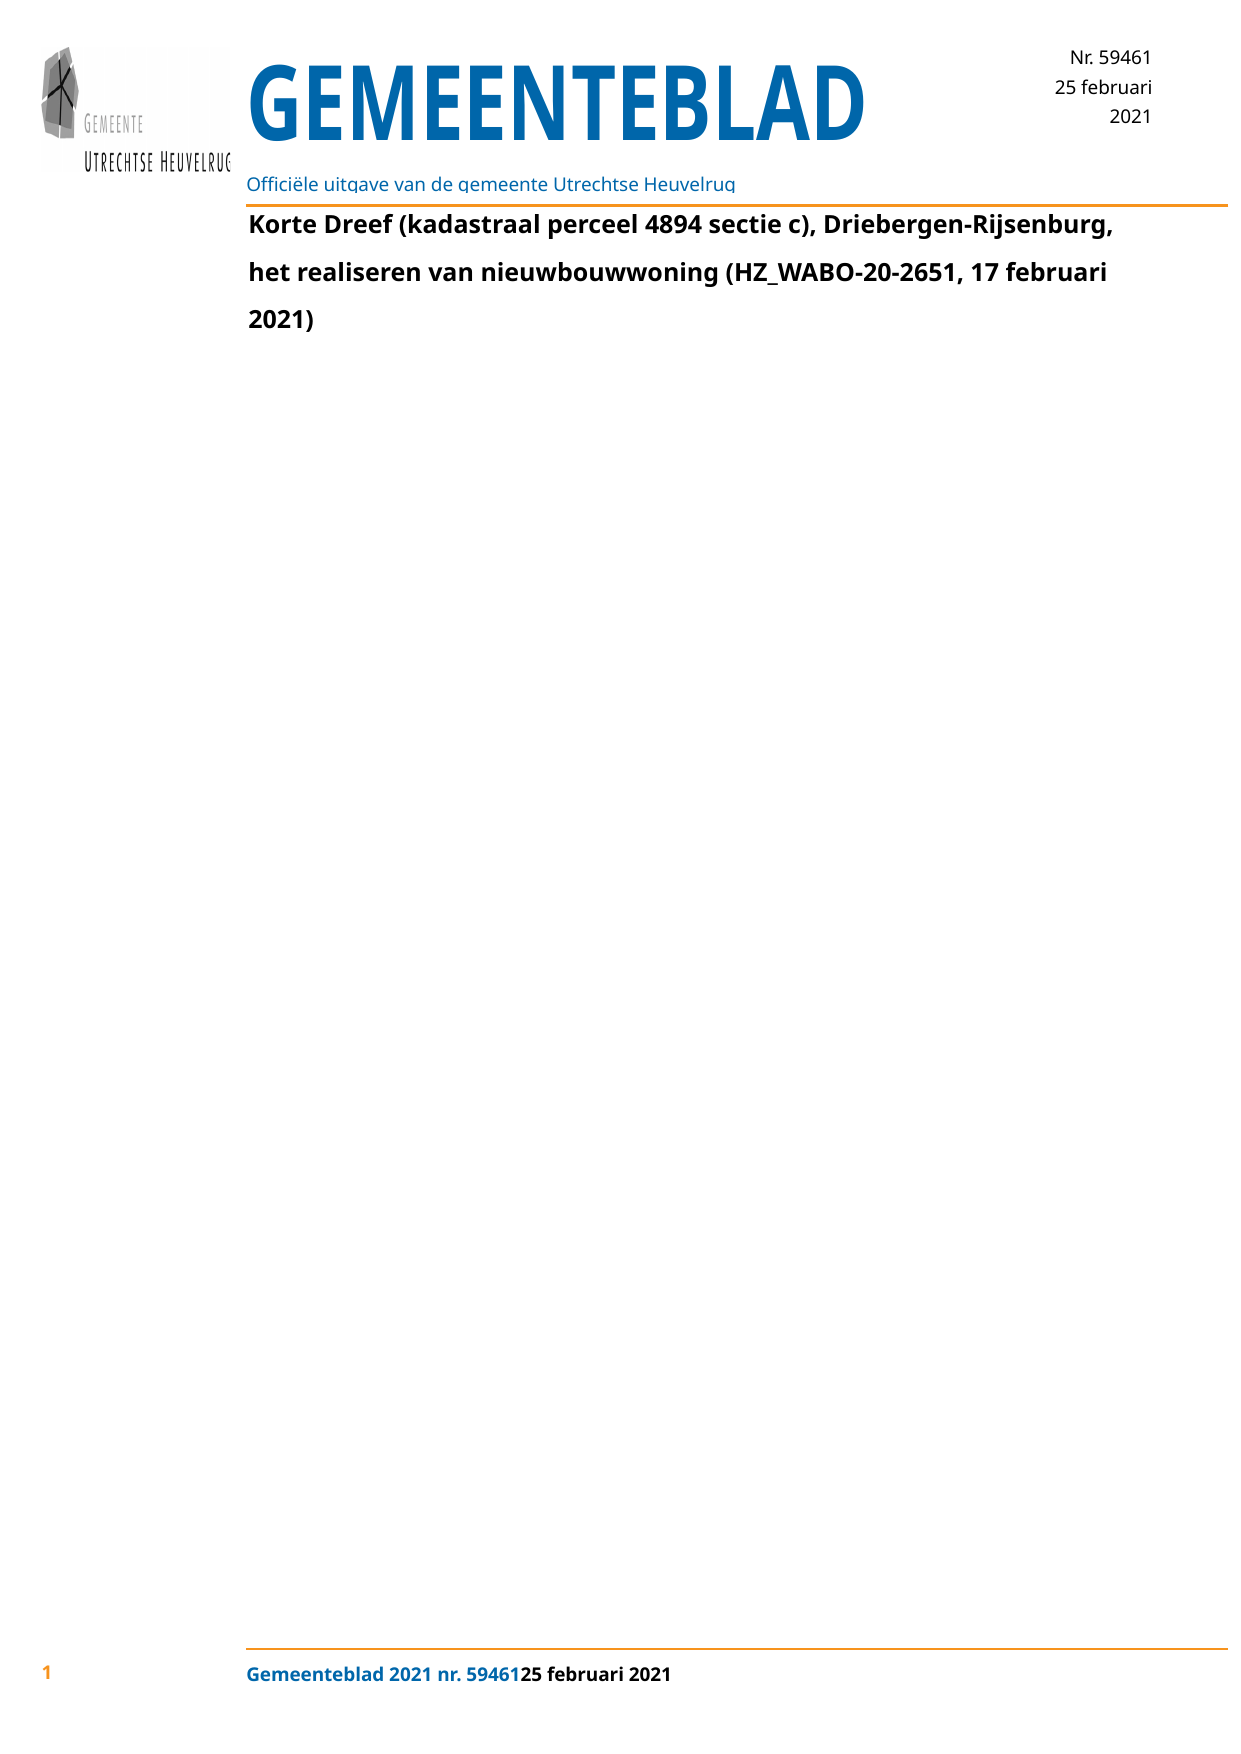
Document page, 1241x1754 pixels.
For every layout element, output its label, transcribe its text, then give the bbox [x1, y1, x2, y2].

text Korte Dreef (kadastraal perceel 4894 sectie c), Driebergen-Rijsenburg, het realiseren van nieuwbouwwoning (HZ_WABO-20-2651, 17 februari 2021) [248, 207, 1152, 336]
picture [41, 47, 231, 172]
